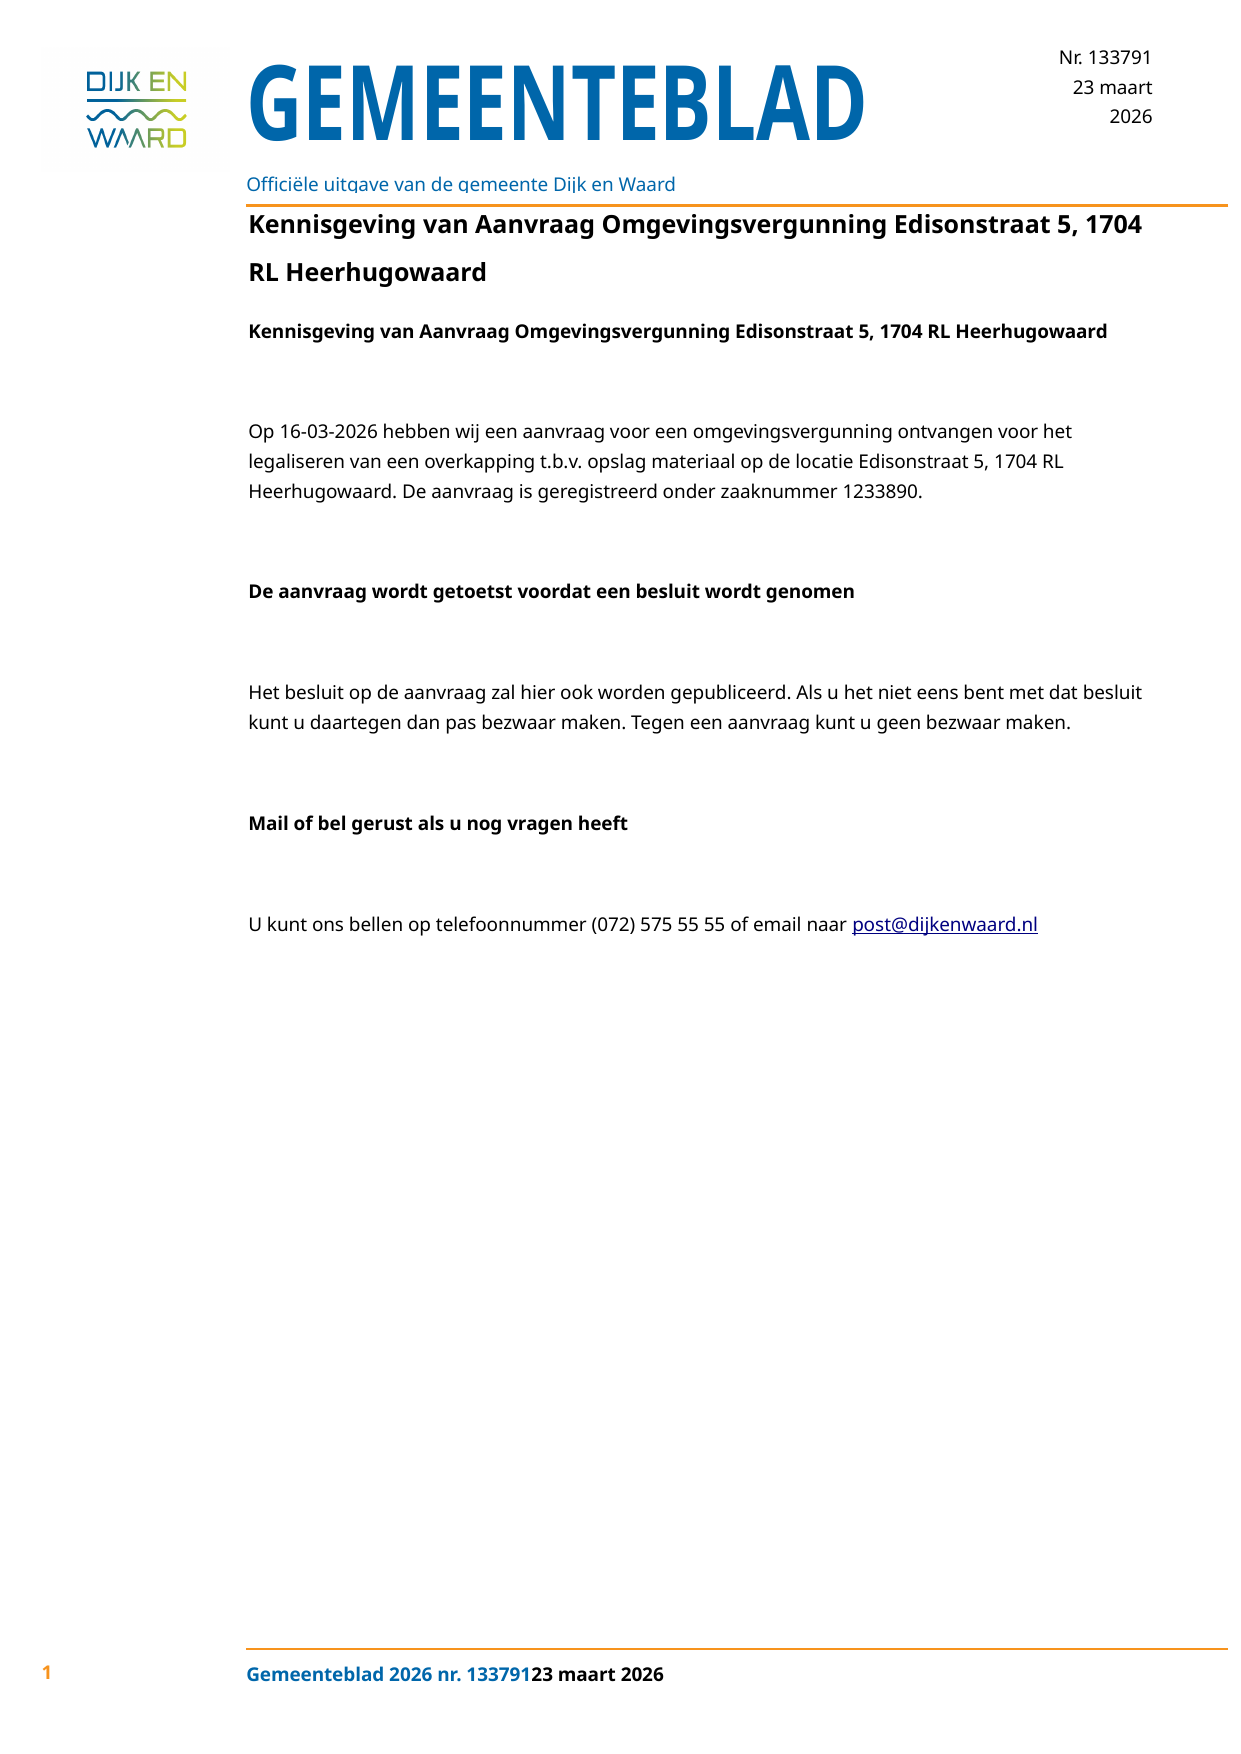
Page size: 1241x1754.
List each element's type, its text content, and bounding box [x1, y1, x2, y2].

text Het besluit op de aanvraag zal hier ook worden gepubliceerd. Als u het niet eens bent met dat besluit kunt u daartegen dan pas bezwaar maken. Tegen een aanvraag kunt u geen bezwaar maken. [248, 679, 1152, 735]
text Mail of bel gerust als u nog vragen heeft [248, 810, 1152, 836]
text Kennisgeving van Aanvraag Omgevingsvergunning Edisonstraat 5, 1704 RL Heerhugowaard [248, 318, 1152, 344]
text U kunt ons bellen op telefoonnummer (072) 575 55 55 of email naar post@dijkenwaard.nl [248, 911, 1152, 937]
text Kennisgeving van Aanvraag Omgevingsvergunning Edisonstraat 5, 1704 RL Heerhugowaard [248, 207, 1152, 288]
picture [41, 47, 231, 172]
text Op 16-03-2026 hebben wij een aanvraag voor een omgevingsvergunning ontvangen voor het legaliseren van een overkapping t.b.v. opslag materiaal op de locatie Edisonstraat 5, 1704 RL Heerhugowaard. De aanvraag is geregistreerd onder zaaknummer 1233890. [248, 419, 1152, 504]
text De aanvraag wordt getoetst voordat een besluit wordt genomen [248, 579, 1152, 604]
